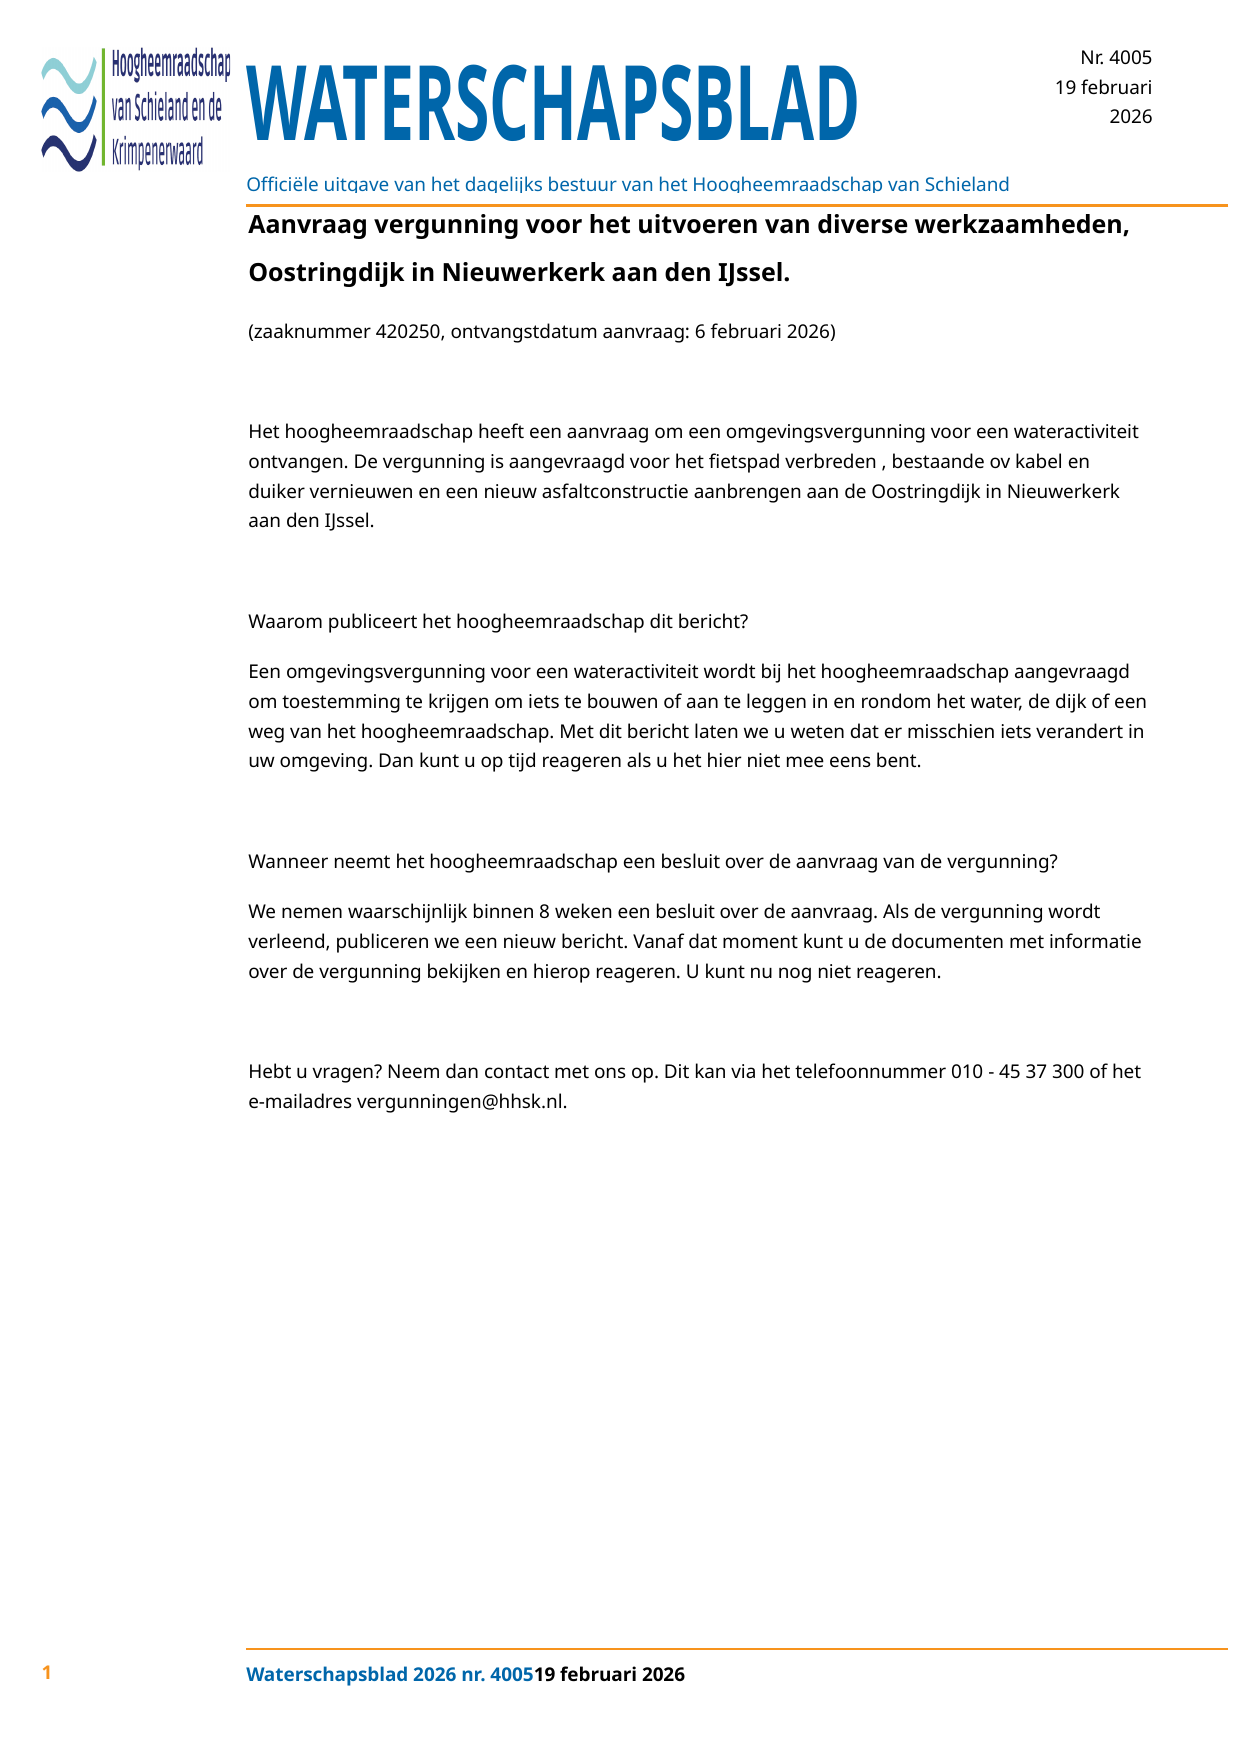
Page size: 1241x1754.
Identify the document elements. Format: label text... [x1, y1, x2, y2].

text Hebt u vragen? Neem dan contact met ons op. Dit kan via het telefoonnummer 010 - 45 37 300 of het e-mailadres vergunningen@hhsk.nl. [248, 1059, 1152, 1114]
text (zaaknummer 420250, ontvangstdatum aanvraag: 6 februari 2026) [248, 318, 1152, 344]
text Een omgevingsvergunning voor een wateractiviteit wordt bij het hoogheemraadschap aangevraagd om toestemming te krijgen om iets te bouwen of aan te leggen in en rondom het water, de dijk of een weg van het hoogheemraadschap. Met dit bericht laten we u weten dat er misschien iets verandert in uw omgeving. Dan kunt u op tijd reageren als u het hier niet mee eens bent. [248, 659, 1152, 773]
text We nemen waarschijnlijk binnen 8 weken een besluit over de aanvraag. Als de vergunning wordt verleend, publiceren we een nieuw bericht. Vanaf dat moment kunt u de documenten met informatie over de vergunning bekijken en hierop reageren. U kunt nu nog niet reageren. [248, 899, 1152, 984]
text Waarom publiceert het hoogheemraadschap dit bericht? [248, 608, 1152, 634]
text Wanneer neemt het hoogheemraadschap een besluit over de aanvraag van de vergunning? [248, 848, 1152, 874]
text Het hoogheemraadschap heeft een aanvraag om een omgevingsvergunning voor een wateractiviteit ontvangen. De vergunning is aangevraagd voor het fietspad verbreden , bestaande ov kabel en duiker vernieuwen en een nieuw asfaltconstructie aanbrengen aan de Oostringdijk in Nieuwerkerk aan den IJssel. [248, 419, 1152, 533]
picture [41, 47, 231, 172]
text Aanvraag vergunning voor het uitvoeren van diverse werkzaamheden, Oostringdijk in Nieuwerkerk aan den IJssel. [248, 207, 1152, 288]
